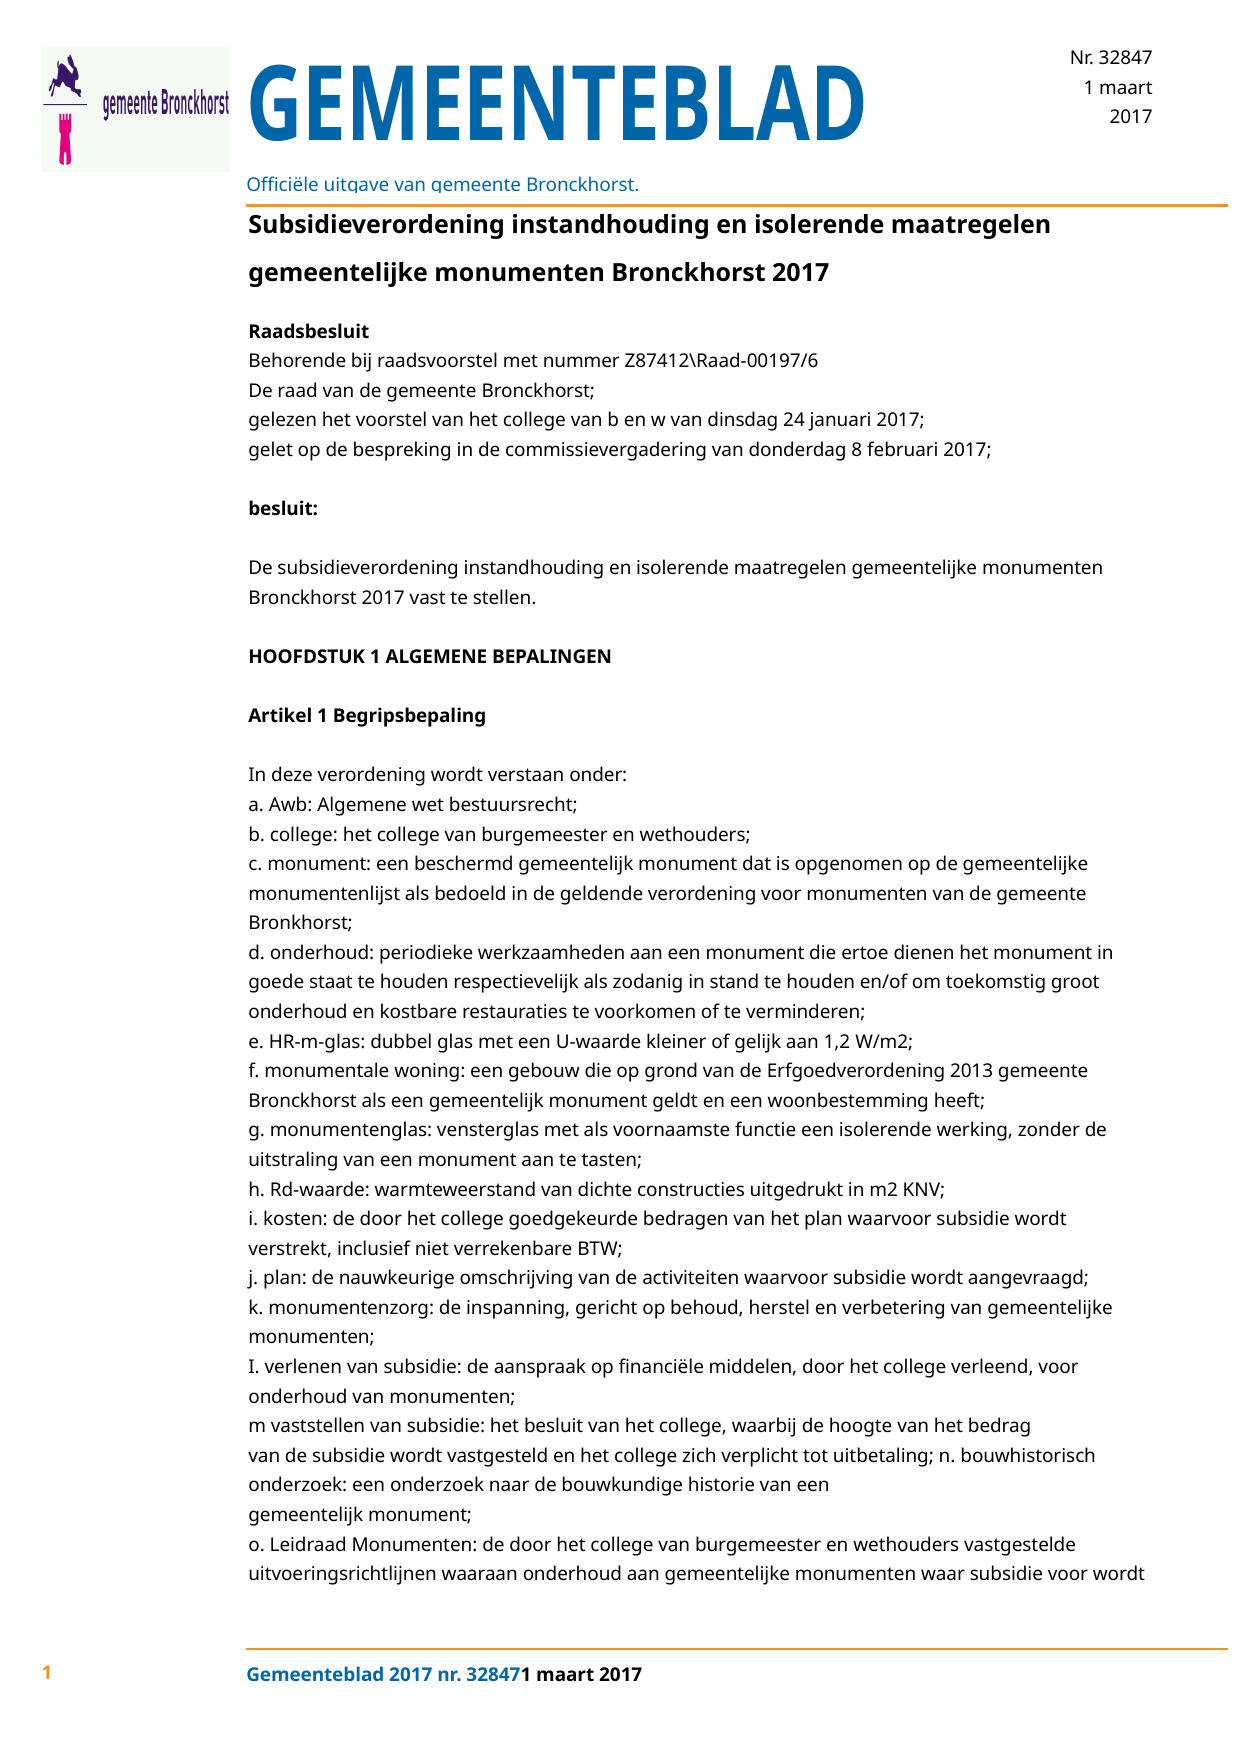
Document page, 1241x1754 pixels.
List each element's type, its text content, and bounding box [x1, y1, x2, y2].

text m vaststellen van subsidie: het besluit van het college, waarbij de hoogte van het bedrag [248, 1412, 1152, 1438]
text d. onderhoud: periodieke werkzaamheden aan een monument die ertoe dienen het monument in goede staat te houden respectievelijk als zodanig in stand te houden en/of om toekomstig groot onderhoud en kostbare restauraties te voorkomen of te verminderen; [248, 939, 1152, 1024]
text e. HR-m-glas: dubbel glas met een U-waarde kleiner of gelijk aan 1,2 W/m2; [248, 1028, 1152, 1054]
text Artikel 1 Begripsbepaling [248, 702, 1152, 728]
text Behorende bij raadsvoorstel met nummer Z87412\Raad-00197/6 [248, 347, 1152, 373]
text i. kosten: de door het college goedgekeurde bedragen van het plan waarvoor subsidie wordt verstrekt, inclusief niet verrekenbare BTW; [248, 1205, 1152, 1261]
text gemeentelijk monument; [248, 1501, 1152, 1527]
text De raad van de gemeente Bronckhorst; [248, 377, 1152, 403]
text Subsidieverordening instandhouding en isolerende maatregelen gemeentelijke monumenten Bronckhorst 2017 [248, 207, 1152, 288]
text De subsidieverordening instandhouding en isolerende maatregelen gemeentelijke monumenten Bronckhorst 2017 vast te stellen. [248, 554, 1152, 610]
text g. monumentenglas: vensterglas met als voornaamste functie een isolerende werking, zonder de uitstraling van een monument aan te tasten; [248, 1117, 1152, 1172]
text gelezen het voorstel van het college van b en w van dinsdag 24 januari 2017; [248, 407, 1152, 432]
text b. college: het college van burgemeester en wethouders; [248, 821, 1152, 847]
text I. verlenen van subsidie: de aanspraak op financiële middelen, door het college verleend, voor onderhoud van monumenten; [248, 1353, 1152, 1409]
text a. Awb: Algemene wet bestuursrecht; [248, 791, 1152, 817]
text c. monument: een beschermd gemeentelijk monument dat is opgenomen op de gemeentelijke monumentenlijst als bedoeld in de geldende verordening voor monumenten van de gemeente Bronkhorst; [248, 850, 1152, 935]
text van de subsidie wordt vastgesteld en het college zich verplicht tot uitbetaling; n. bouwhistorisch onderzoek: een onderzoek naar de bouwkundige historie van een [248, 1442, 1152, 1497]
text j. plan: de nauwkeurige omschrijving van de activiteiten waarvoor subsidie wordt aangevraagd; [248, 1264, 1152, 1290]
text In deze verordening wordt verstaan onder: [248, 762, 1152, 787]
text k. monumentenzorg: de inspanning, gericht op behoud, herstel en verbetering van gemeentelijke monumenten; [248, 1294, 1152, 1349]
text f. monumentale woning: een gebouw die op grond van de Erfgoedverordening 2013 gemeente Bronckhorst als een gemeentelijk monument geldt en een woonbestemming heeft; [248, 1057, 1152, 1113]
text HOOFDSTUK 1 ALGEMENE BEPALINGEN [248, 643, 1152, 669]
text Raadsbesluit [248, 318, 1152, 344]
picture [41, 47, 231, 172]
text o. Leidraad Monumenten: de door het college van burgemeester en wethouders vastgestelde uitvoeringsrichtlijnen waaraan onderhoud aan gemeentelijke monumenten waar subsidie voor wordt [248, 1531, 1152, 1586]
text besluit: [248, 495, 1152, 521]
text gelet op de bespreking in de commissievergadering van donderdag 8 februari 2017; [248, 436, 1152, 462]
text h. Rd-waarde: warmteweerstand van dichte constructies uitgedrukt in m2 KNV; [248, 1176, 1152, 1202]
